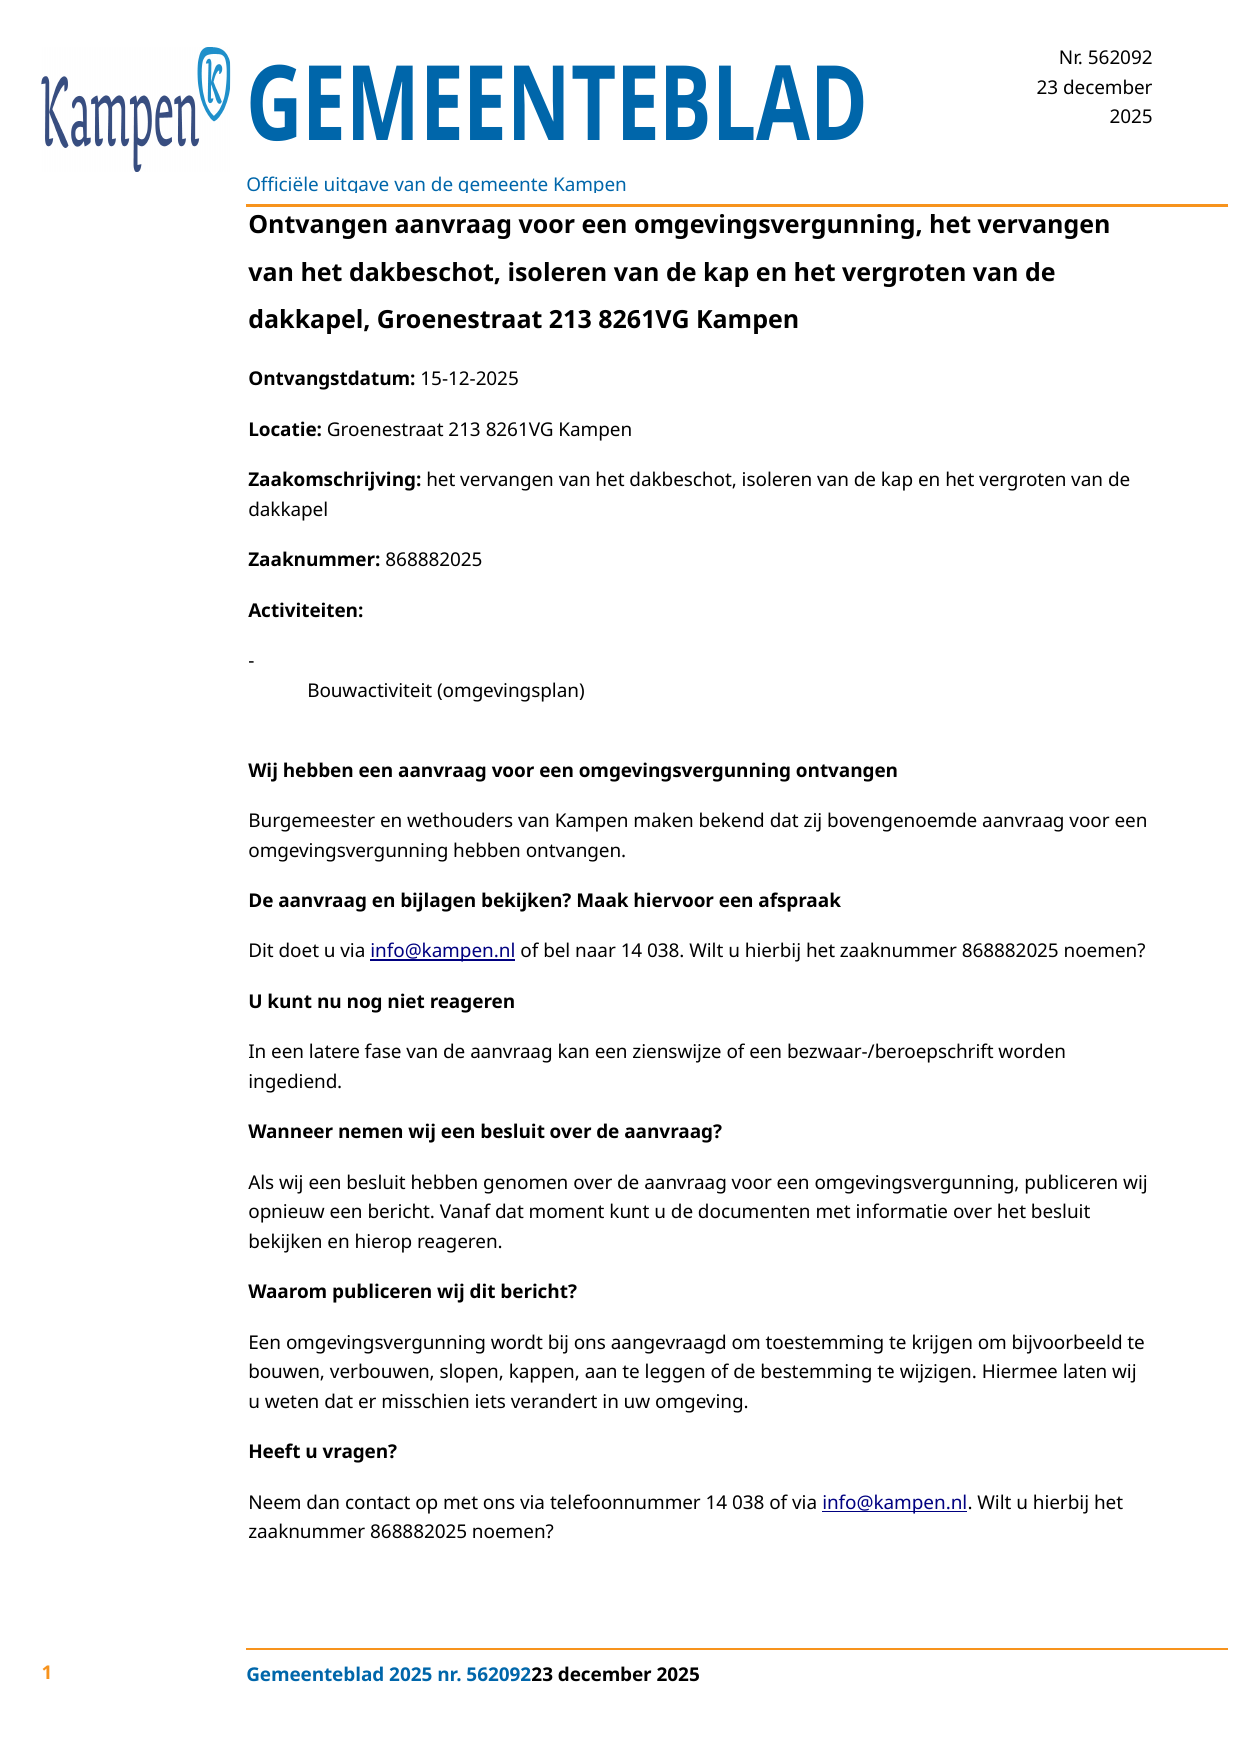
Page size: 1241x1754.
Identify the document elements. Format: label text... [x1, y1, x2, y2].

text Zaaknummer: 868882025 [248, 546, 1152, 572]
text Wij hebben een aanvraag voor een omgevingsvergunning ontvangen [248, 757, 1152, 782]
text Heeft u vragen? [248, 1438, 1152, 1464]
list Bouwactiviteit (omgevingsplan) [248, 677, 1152, 702]
text Activiteiten: [248, 597, 1152, 622]
text Een omgevingsvergunning wordt bij ons aangevraagd om toestemming te krijgen om bijvoorbeeld te bouwen, verbouwen, slopen, kappen, aan te leggen of de bestemming te wijzigen. Hiermee laten wij u weten dat er misschien iets verandert in uw omgeving. [248, 1329, 1152, 1414]
text Ontvangen aanvraag voor een omgevingsvergunning, het vervangen van het dakbeschot, isoleren van de kap en het vergroten van de dakkapel, Groenestraat 213 8261VG Kampen [248, 207, 1152, 336]
text Wanneer nemen wij een besluit over de aanvraag? [248, 1118, 1152, 1144]
text In een latere fase van de aanvraag kan een zienswijze of een bezwaar-/beroepschrift worden ingediend. [248, 1038, 1152, 1094]
text Neem dan contact op met ons via telefoonnummer 14 038 of via info@kampen.nl. Wilt u hierbij het zaaknummer 868882025 noemen? [248, 1489, 1152, 1544]
picture [41, 47, 231, 172]
text Ontvangstdatum: 15-12-2025 [248, 366, 1152, 391]
text Burgemeester en wethouders van Kampen maken bekend dat zij bovengenoemde aanvraag voor een omgevingsvergunning hebben ontvangen. [248, 807, 1152, 862]
text Als wij een besluit hebben genomen over de aanvraag voor een omgevingsvergunning, publiceren wij opnieuw een bericht. Vanaf dat moment kunt u de documenten met informatie over het besluit bekijken en hierop reageren. [248, 1169, 1152, 1254]
text De aanvraag en bijlagen bekijken? Maak hiervoor een afspraak [248, 887, 1152, 913]
text Waarom publiceren wij dit bericht? [248, 1278, 1152, 1304]
text Zaakomschrijving: het vervangen van het dakbeschot, isoleren van de kap en het vergroten van de dakkapel [248, 466, 1152, 522]
text U kunt nu nog niet reageren [248, 988, 1152, 1014]
text Locatie: Groenestraat 213 8261VG Kampen [248, 416, 1152, 442]
text Dit doet u via info@kampen.nl of bel naar 14 038. Wilt u hierbij het zaaknummer 868882025 noemen? [248, 938, 1152, 963]
